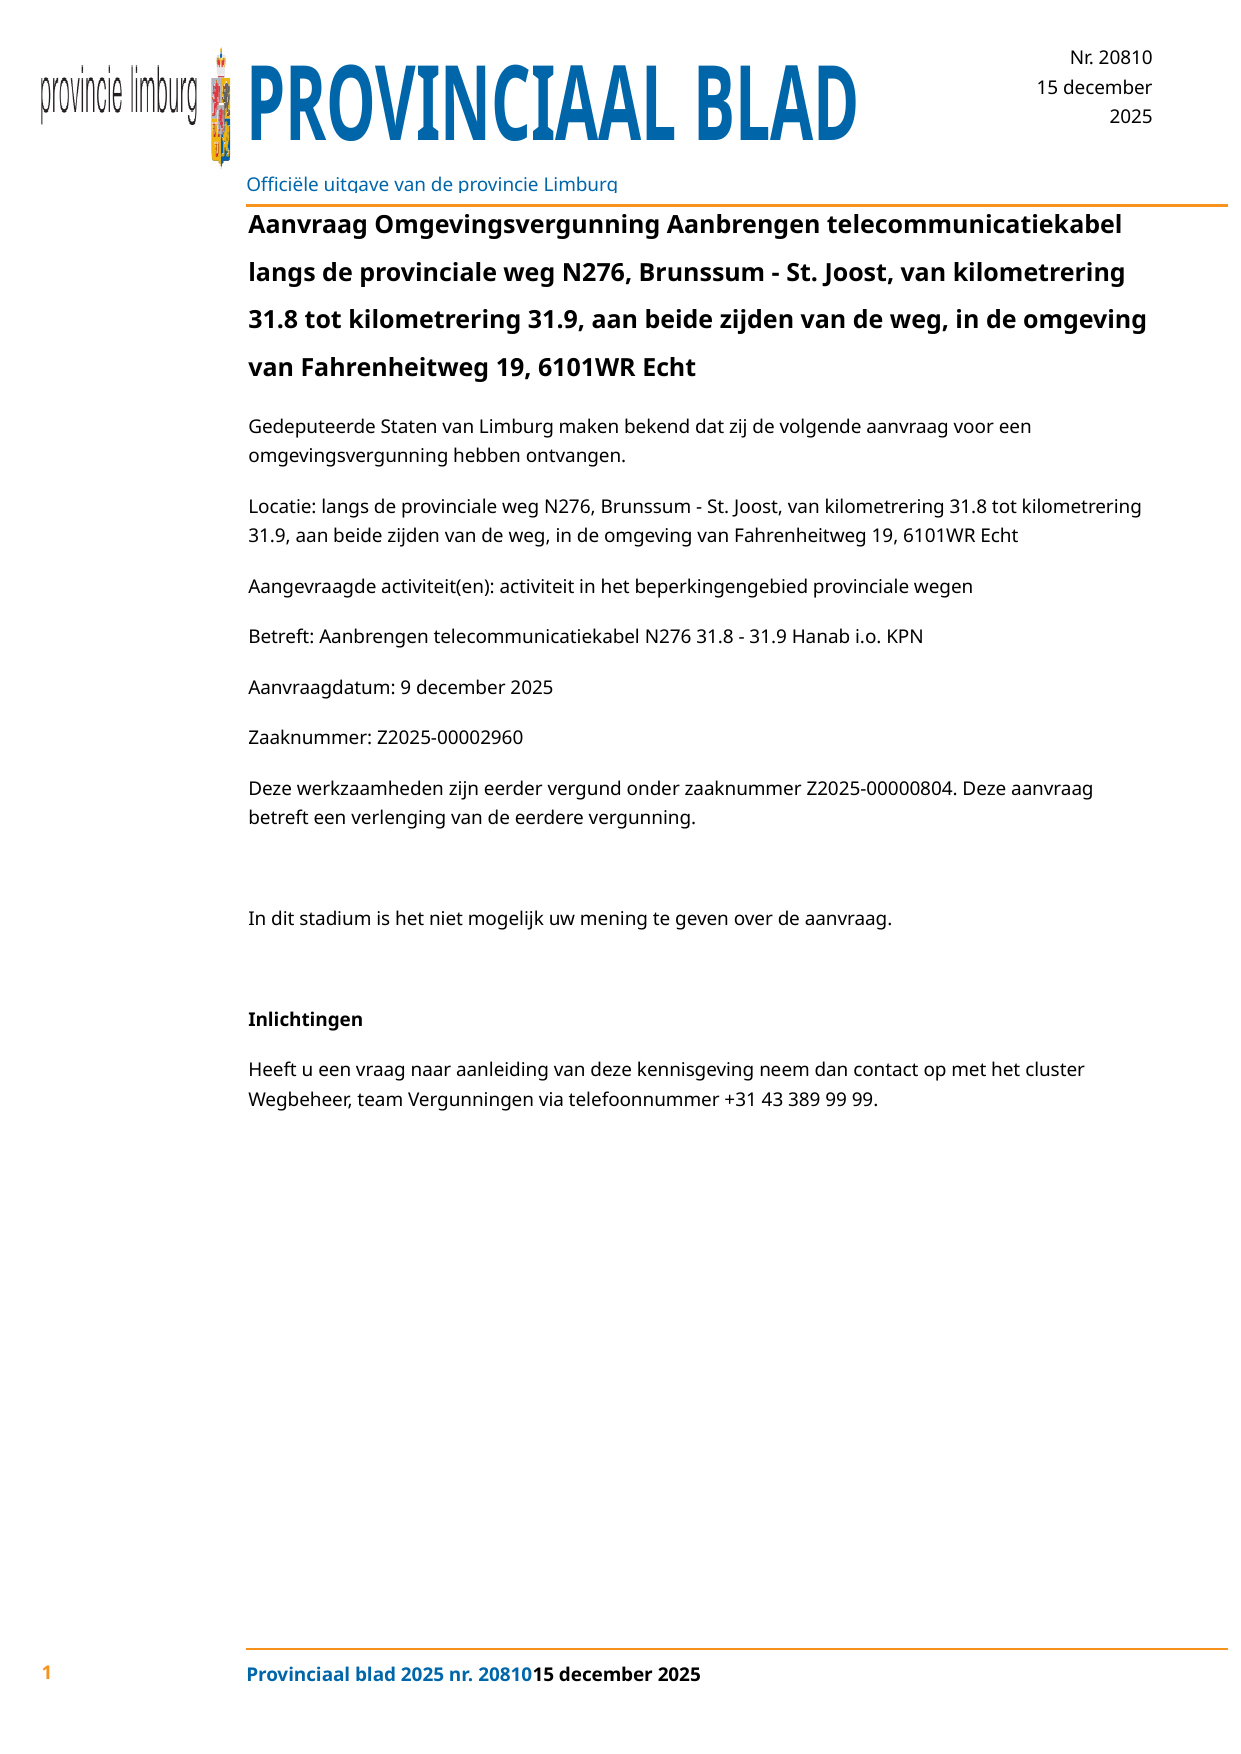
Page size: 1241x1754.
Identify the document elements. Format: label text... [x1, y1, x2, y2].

picture [41, 47, 231, 172]
text Betreft: Aanbrengen telecommunicatiekabel N276 31.8 - 31.9 Hanab i.o. KPN [248, 623, 1152, 649]
text Aanvraag Omgevingsvergunning Aanbrengen telecommunicatiekabel langs de provinciale weg N276, Brunssum - St. Joost, van kilometrering 31.8 tot kilometrering 31.9, aan beide zijden van de weg, in de omgeving van Fahrenheitweg 19, 6101WR Echt [248, 207, 1152, 384]
text Zaaknummer: Z2025-00002960 [248, 724, 1152, 750]
text Aanvraagdatum: 9 december 2025 [248, 674, 1152, 700]
text Aangevraagde activiteit(en): activiteit in het beperkingengebied provinciale wegen [248, 573, 1152, 599]
text Inlichtingen [248, 1006, 1152, 1032]
text Gedeputeerde Staten van Limburg maken bekend dat zij de volgende aanvraag voor een omgevingsvergunning hebben ontvangen. [248, 413, 1152, 468]
text In dit stadium is het niet mogelijk uw mening te geven over de aanvraag. [248, 905, 1152, 931]
text Heeft u een vraag naar aanleiding van deze kennisgeving neem dan contact op met het cluster Wegbeheer, team Vergunningen via telefoonnummer +31 43 389 99 99. [248, 1056, 1152, 1112]
text Deze werkzaamheden zijn eerder vergund onder zaaknummer Z2025-00000804. Deze aanvraag betreft een verlenging van de eerdere vergunning. [248, 775, 1152, 830]
text Locatie: langs de provinciale weg N276, Brunssum - St. Joost, van kilometrering 31.8 tot kilometrering 31.9, aan beide zijden van de weg, in de omgeving van Fahrenheitweg 19, 6101WR Echt [248, 493, 1152, 548]
